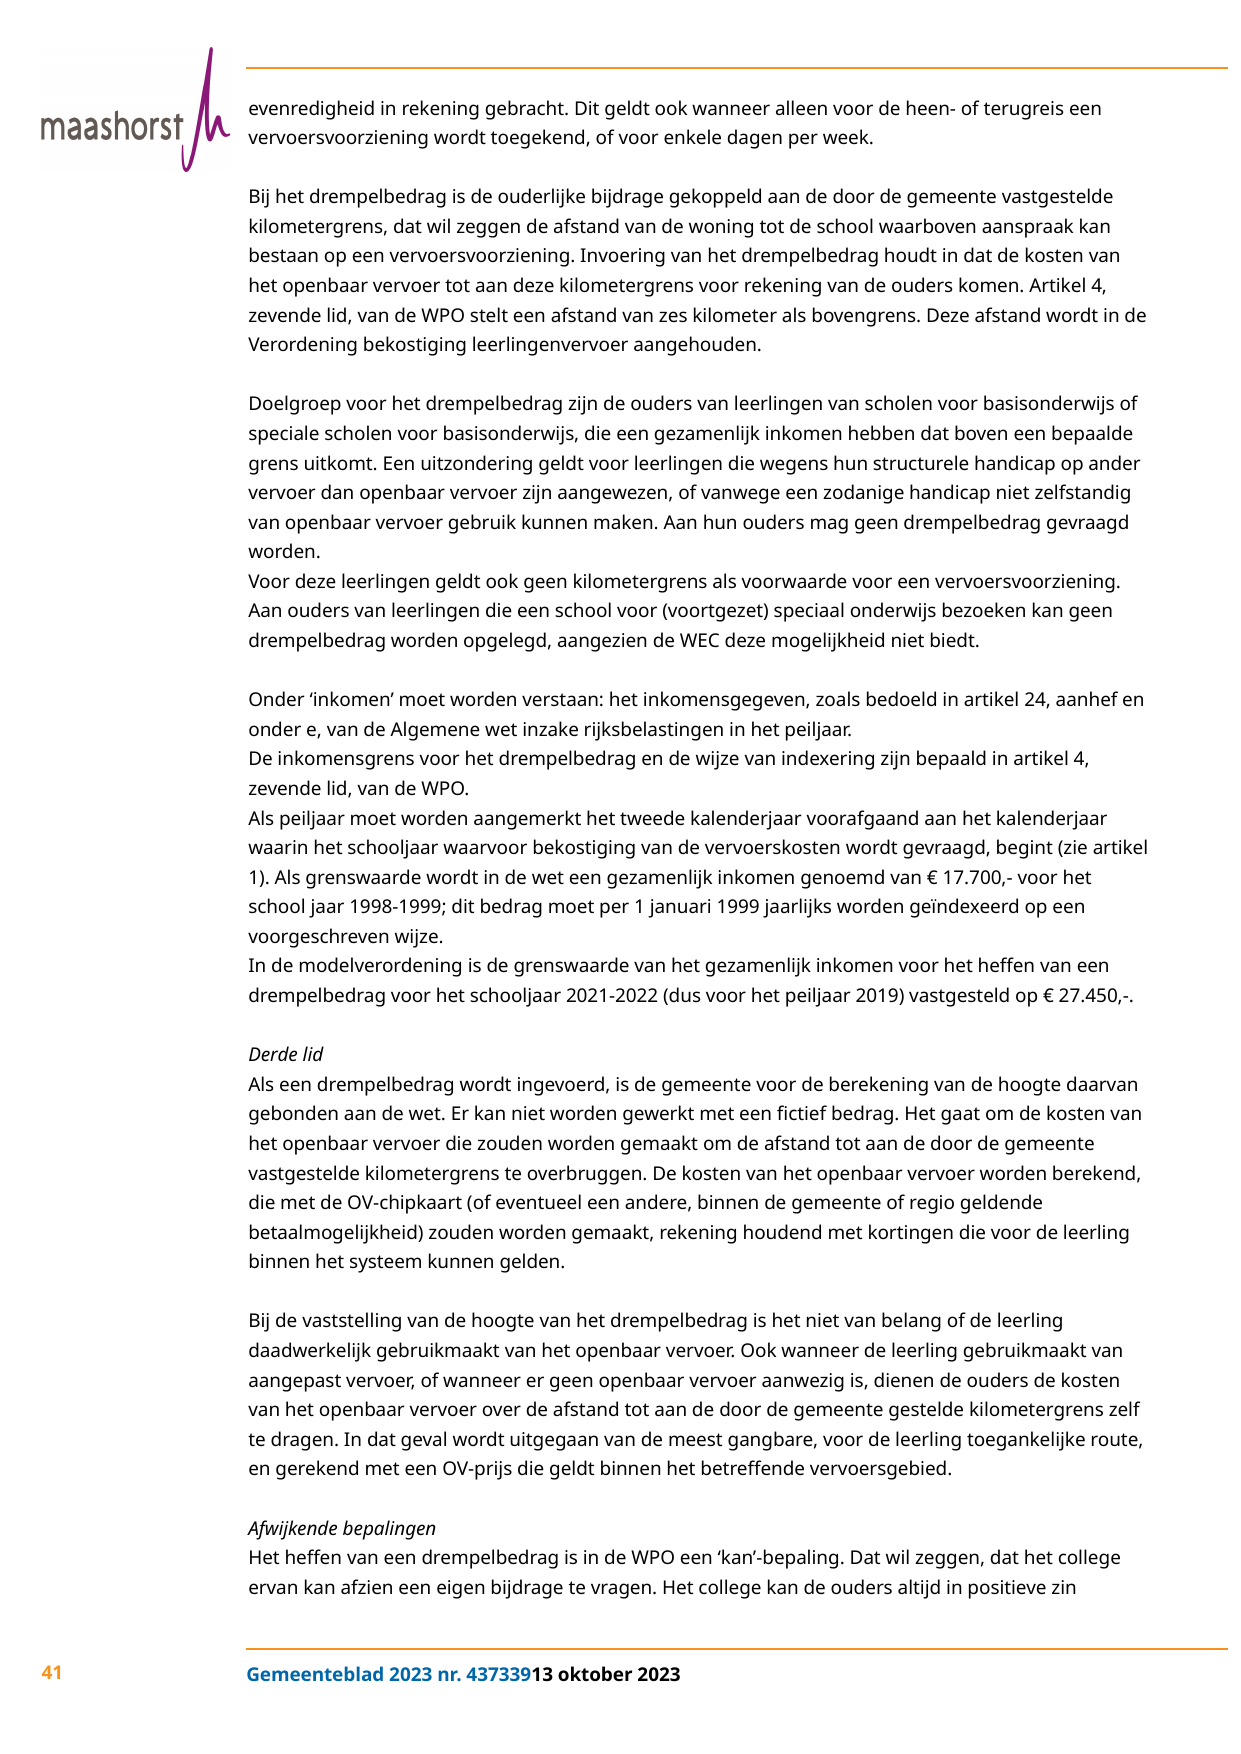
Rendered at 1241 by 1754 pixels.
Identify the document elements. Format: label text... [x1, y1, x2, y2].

text De inkomensgrens voor het drempelbedrag en de wijze van indexering zijn bepaald in artikel 4, zevende lid, van de WPO. [248, 746, 1152, 801]
text Onder ‘inkomen’ moet worden verstaan: het inkomensgegeven, zoals bedoeld in artikel 24, aanhef en onder e, van de Algemene wet inzake rijksbelastingen in het peiljaar. [248, 686, 1152, 742]
text Bij de vaststelling van de hoogte van het drempelbedrag is het niet van belang of de leerling daadwerkelijk gebruikmaakt van het openbaar vervoer. Ook wanneer de leerling gebruikmaakt van aangepast vervoer, of wanneer er geen openbaar vervoer aanwezig is, dienen de ouders de kosten van het openbaar vervoer over de afstand tot aan de door de gemeente gestelde kilometergrens zelf te dragen. In dat geval wordt uitgegaan van de meest gangbare, voor de leerling toegankelijke route, en gerekend met een OV-prijs die geldt binnen het betreffende vervoersgebied. [248, 1308, 1152, 1481]
text Het heffen van een drempelbedrag is in de WPO een ‘kan’-bepaling. Dat wil zeggen, dat het college ervan kan afzien een eigen bijdrage te vragen. Het college kan de ouders altijd in positieve zin [248, 1544, 1152, 1600]
text Als peiljaar moet worden aangemerkt het tweede kalenderjaar voorafgaand aan het kalenderjaar waarin het schooljaar waarvoor bekostiging van de vervoerskosten wordt gevraagd, begint (zie artikel 1). Als grenswaarde wordt in de wet een gezamenlijk inkomen genoemd van € 17.700,- voor het school jaar 1998-1999; dit bedrag moet per 1 januari 1999 jaarlijks worden geïndexeerd op een voorgeschreven wijze. [248, 805, 1152, 949]
text In de modelverordening is de grenswaarde van het gezamenlijk inkomen voor het heffen van een drempelbedrag voor het schooljaar 2021-2022 (dus voor het peiljaar 2019) vastgesteld op € 27.450,-. [248, 953, 1152, 1008]
text Voor deze leerlingen geldt ook geen kilometergrens als voorwaarde voor een vervoersvoorziening. [248, 568, 1152, 594]
text Afwijkende bepalingen [248, 1515, 1152, 1541]
text Bij het drempelbedrag is de ouderlijke bijdrage gekoppeld aan de door de gemeente vastgestelde kilometergrens, dat wil zeggen de afstand van de woning tot de school waarboven aanspraak kan bestaan op een vervoersvoorziening. Invoering van het drempelbedrag houdt in dat de kosten van het openbaar vervoer tot aan deze kilometergrens voor rekening van de ouders komen. Artikel 4, zevende lid, van de WPO stelt een afstand van zes kilometer als bovengrens. Deze afstand wordt in de Verordening bekostiging leerlingenvervoer aangehouden. [248, 183, 1152, 357]
text Als een drempelbedrag wordt ingevoerd, is de gemeente voor de berekening van de hoogte daarvan gebonden aan de wet. Er kan niet worden gewerkt met een fictief bedrag. Het gaat om de kosten van het openbaar vervoer die zouden worden gemaakt om de afstand tot aan de door de gemeente vastgestelde kilometergrens te overbruggen. De kosten van het openbaar vervoer worden berekend, die met de OV-chipkaart (of eventueel een andere, binnen de gemeente of regio geldende betaalmogelijkheid) zouden worden gemaakt, rekening houdend met kortingen die voor de leerling binnen het systeem kunnen gelden. [248, 1071, 1152, 1274]
text Aan ouders van leerlingen die een school voor (voortgezet) speciaal onderwijs bezoeken kan geen drempelbedrag worden opgelegd, aangezien de WEC deze mogelijkheid niet biedt. [248, 598, 1152, 653]
picture [41, 47, 231, 172]
text evenredigheid in rekening gebracht. Dit geldt ook wanneer alleen voor de heen- of terugreis een vervoersvoorziening wordt toegekend, of voor enkele dagen per week. [248, 95, 1152, 150]
text Derde lid [248, 1041, 1152, 1067]
text Doelgroep voor het drempelbedrag zijn de ouders van leerlingen van scholen voor basisonderwijs of speciale scholen voor basisonderwijs, die een gezamenlijk inkomen hebben dat boven een bepaalde grens uitkomt. Een uitzondering geldt voor leerlingen die wegens hun structurele handicap op ander vervoer dan openbaar vervoer zijn aangewezen, of vanwege een zodanige handicap niet zelfstandig van openbaar vervoer gebruik kunnen maken. Aan hun ouders mag geen drempelbedrag gevraagd worden. [248, 391, 1152, 564]
